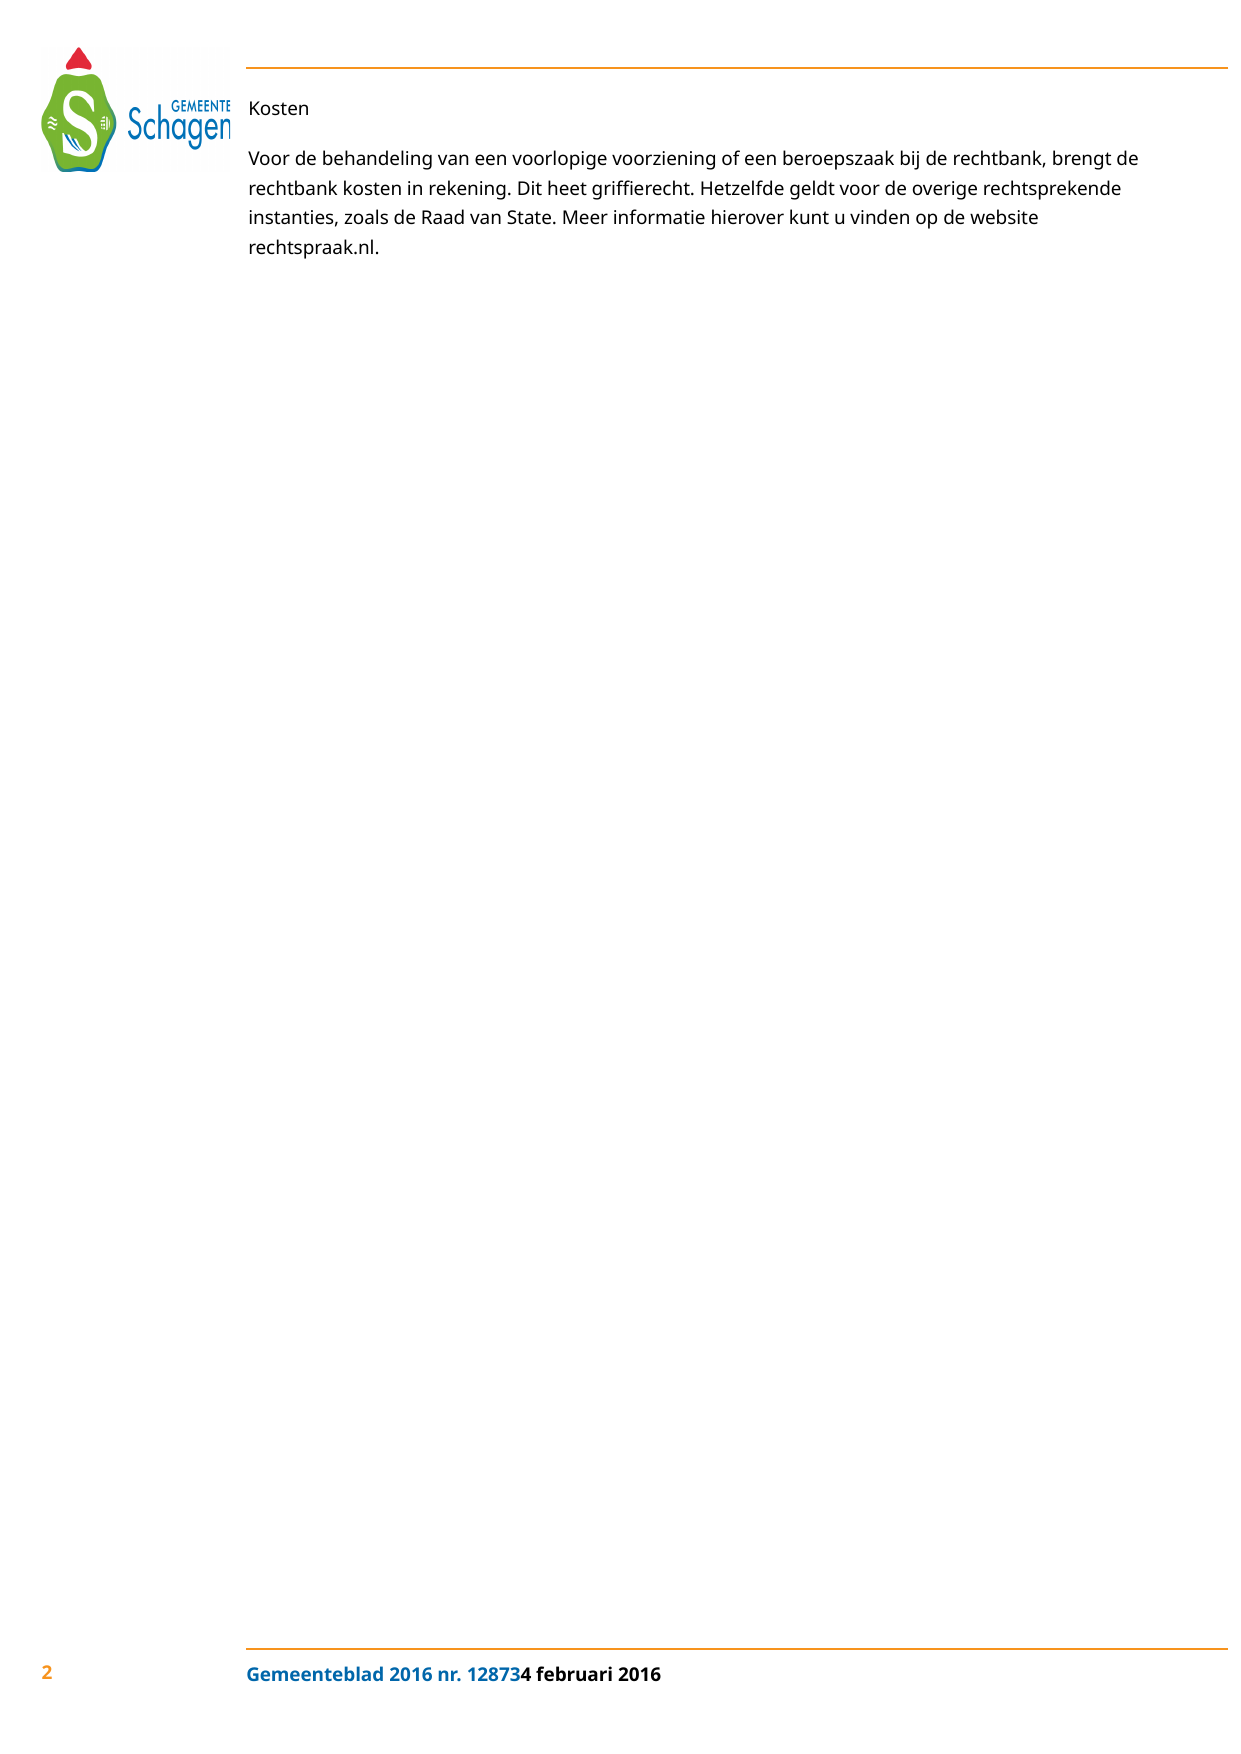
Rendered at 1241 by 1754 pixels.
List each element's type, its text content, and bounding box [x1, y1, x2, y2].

text Kosten [248, 95, 1152, 121]
picture [41, 47, 231, 172]
text Voor de behandeling van een voorlopige voorziening of een beroepszaak bij de rechtbank, brengt de rechtbank kosten in rekening. Dit heet griffierecht. Hetzelfde geldt voor de overige rechtsprekende instanties, zoals de Raad van State. Meer informatie hierover kunt u vinden op de website rechtspraak.nl. [248, 145, 1152, 260]
